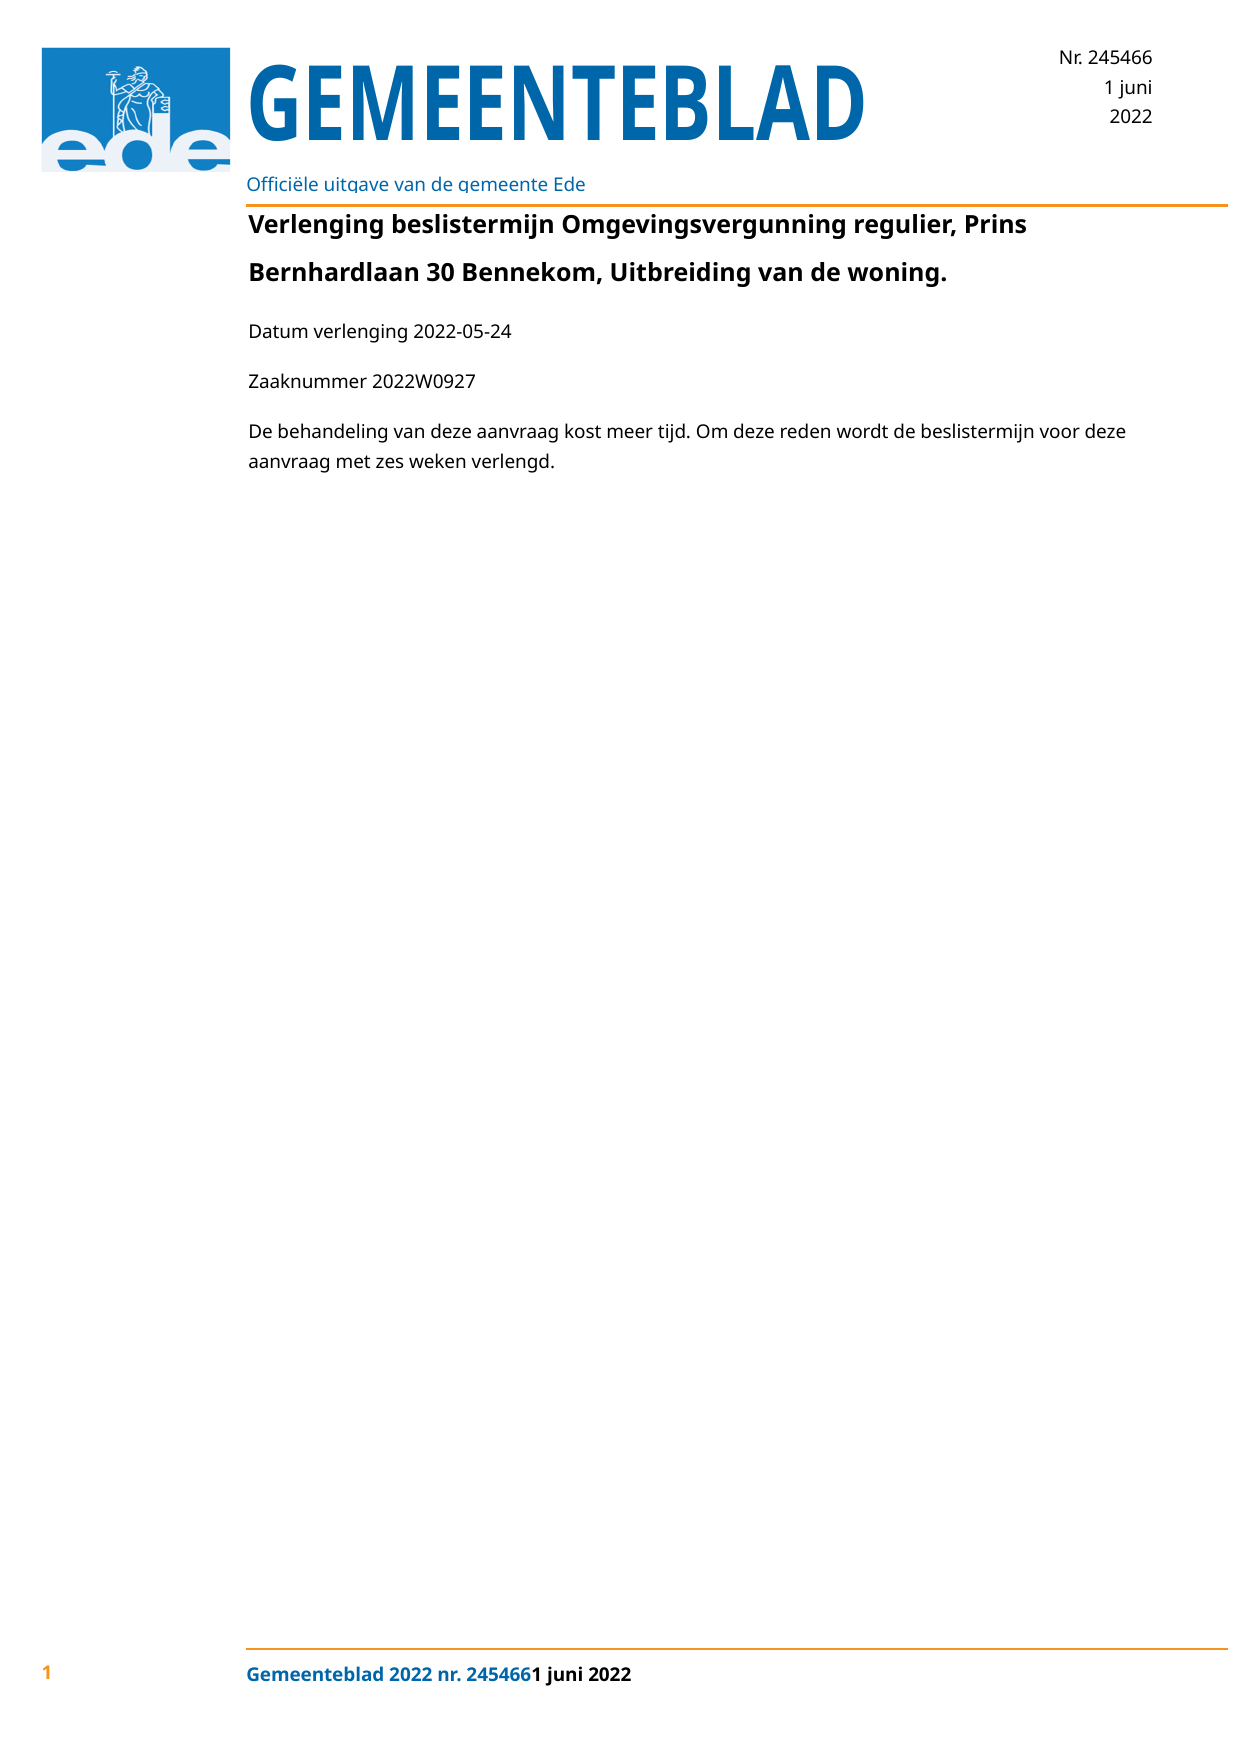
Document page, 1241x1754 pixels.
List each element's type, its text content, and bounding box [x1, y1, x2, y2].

picture [41, 47, 231, 172]
text Verlenging beslistermijn Omgevingsvergunning regulier, Prins Bernhardlaan 30 Bennekom, Uitbreiding van de woning. [248, 207, 1152, 288]
text Zaaknummer 2022W0927 [248, 368, 1152, 394]
text Datum verlenging 2022-05-24 [248, 318, 1152, 344]
text De behandeling van deze aanvraag kost meer tijd. Om deze reden wordt de beslistermijn voor deze aanvraag met zes weken verlengd. [248, 419, 1152, 474]
